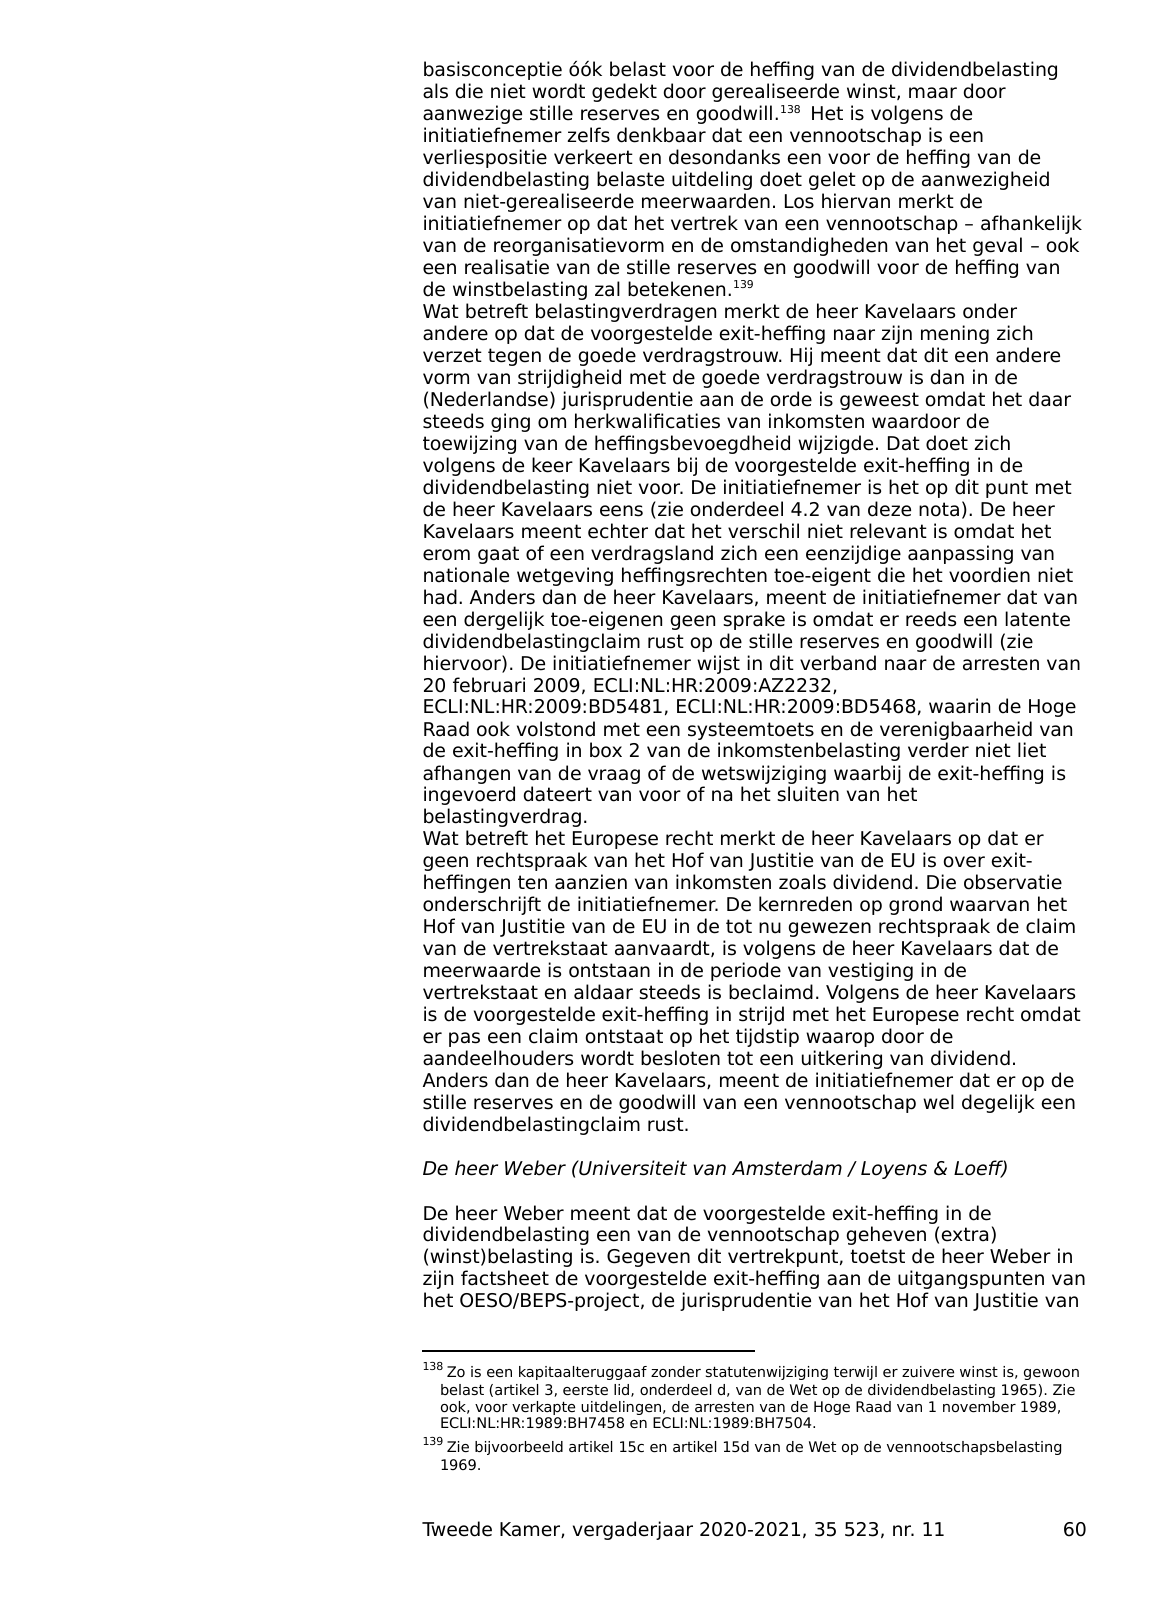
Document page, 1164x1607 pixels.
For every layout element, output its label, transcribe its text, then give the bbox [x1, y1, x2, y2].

text Wat betreft het Europese recht merkt de heer Kavelaars op dat er geen rechtspraak van het Hof van Justitie van de EU is over exit-heffingen ten aanzien van inkomsten zoals dividend. Die observatie onderschrijft de initiatiefnemer. De kernreden op grond waarvan het Hof van Justitie van de EU in de tot nu gewezen rechtspraak de claim van de vertrekstaat aanvaardt, is volgens de heer Kavelaars dat de meerwaarde is ontstaan in de periode van vestiging in de vertrekstaat en aldaar steeds is beclaimd. Volgens de heer Kavelaars is de voorgestelde exit-heffing in strijd met het Europese recht omdat er pas een claim ontstaat op het tijdstip waarop door de aandeelhouders wordt besloten tot een uitkering van dividend. Anders dan de heer Kavelaars, meent de initiatiefnemer dat er op de stille reserves en de goodwill van een vennootschap wel degelijk een dividendbelastingclaim rust. [422, 828, 1087, 1136]
text Zie bijvoorbeeld artikel 15c en artikel 15d van de Wet op de vennootschapsbelasting 1969. [422, 1435, 1087, 1474]
text Wat betreft belastingverdragen merkt de heer Kavelaars onder andere op dat de voorgestelde exit-heffing naar zijn mening zich verzet tegen de goede verdragstrouw. Hij meent dat dit een andere vorm van strijdigheid met de goede verdragstrouw is dan in de (Nederlandse) jurisprudentie aan de orde is geweest omdat het daar steeds ging om herkwalificaties van inkomsten waardoor de toewijzing van de heffingsbevoegdheid wijzigde. Dat doet zich volgens de keer Kavelaars bij de voorgestelde exit-heffing in de dividendbelasting niet voor. De initiatiefnemer is het op dit punt met de heer Kavelaars eens (zie onderdeel 4.2 van deze nota). De heer Kavelaars meent echter dat het verschil niet relevant is omdat het erom gaat of een verdragsland zich een eenzijdige aanpassing van nationale wetgeving heffingsrechten toe-eigent die het voordien niet had. Anders dan de heer Kavelaars, meent de initiatiefnemer dat van een dergelijk toe-eigenen geen sprake is omdat er reeds een latente dividendbelastingclaim rust op de stille reserves en goodwill (zie hiervoor). De initiatiefnemer wijst in dit verband naar de arresten van 20 februari 2009, ECLI:NL:HR:2009:AZ2232, ECLI:NL:HR:2009:BD5481, ECLI:NL:HR:2009:BD5468, waarin de Hoge Raad ook volstond met een systeemtoets en de verenigbaarheid van de exit-heffing in box 2 van de inkomstenbelasting verder niet liet afhangen van de vraag of de wetswijziging waarbij de exit-heffing is ingevoerd dateert van voor of na het sluiten van het belastingverdrag. [422, 301, 1087, 828]
subtitle De heer Weber (Universiteit van Amsterdam / Loyens & Loeff) [422, 1158, 1087, 1180]
text Zo is een kapitaalteruggaaf zonder statutenwijziging terwijl er zuivere winst is, gewoon belast (artikel 3, eerste lid, onderdeel d, van de Wet op de dividendbelasting 1965). Zie ook, voor verkapte uitdelingen, de arresten van de Hoge Raad van 1 november 1989, ECLI:NL:HR:1989:BH7458 en ECLI:NL:1989:BH7504. [422, 1360, 1087, 1432]
text De heer Weber meent dat de voorgestelde exit-heffing in de dividendbelasting een van de vennootschap geheven (extra) (winst)belasting is. Gegeven dit vertrekpunt, toetst de heer Weber in zijn factsheet de voorgestelde exit-heffing aan de uitgangspunten van het OESO/BEPS-project, de jurisprudentie van het Hof van Justitie van [422, 1202, 1087, 1312]
text basisconceptie óók belast voor de heffing van de dividendbelasting als die niet wordt gedekt door gerealiseerde winst, maar door aanwezige stille reserves en goodwill. Het is volgens de initiatiefnemer zelfs denkbaar dat een vennootschap is een verliespositie verkeert en desondanks een voor de heffing van de dividendbelasting belaste uitdeling doet gelet op de aanwezigheid van niet-gerealiseerde meerwaarden. Los hiervan merkt de initiatiefnemer op dat het vertrek van een vennootschap – afhankelijk van de reorganisatievorm en de omstandigheden van het geval – ook een realisatie van de stille reserves en goodwill voor de heffing van de winstbelasting zal betekenen. [422, 59, 1087, 301]
